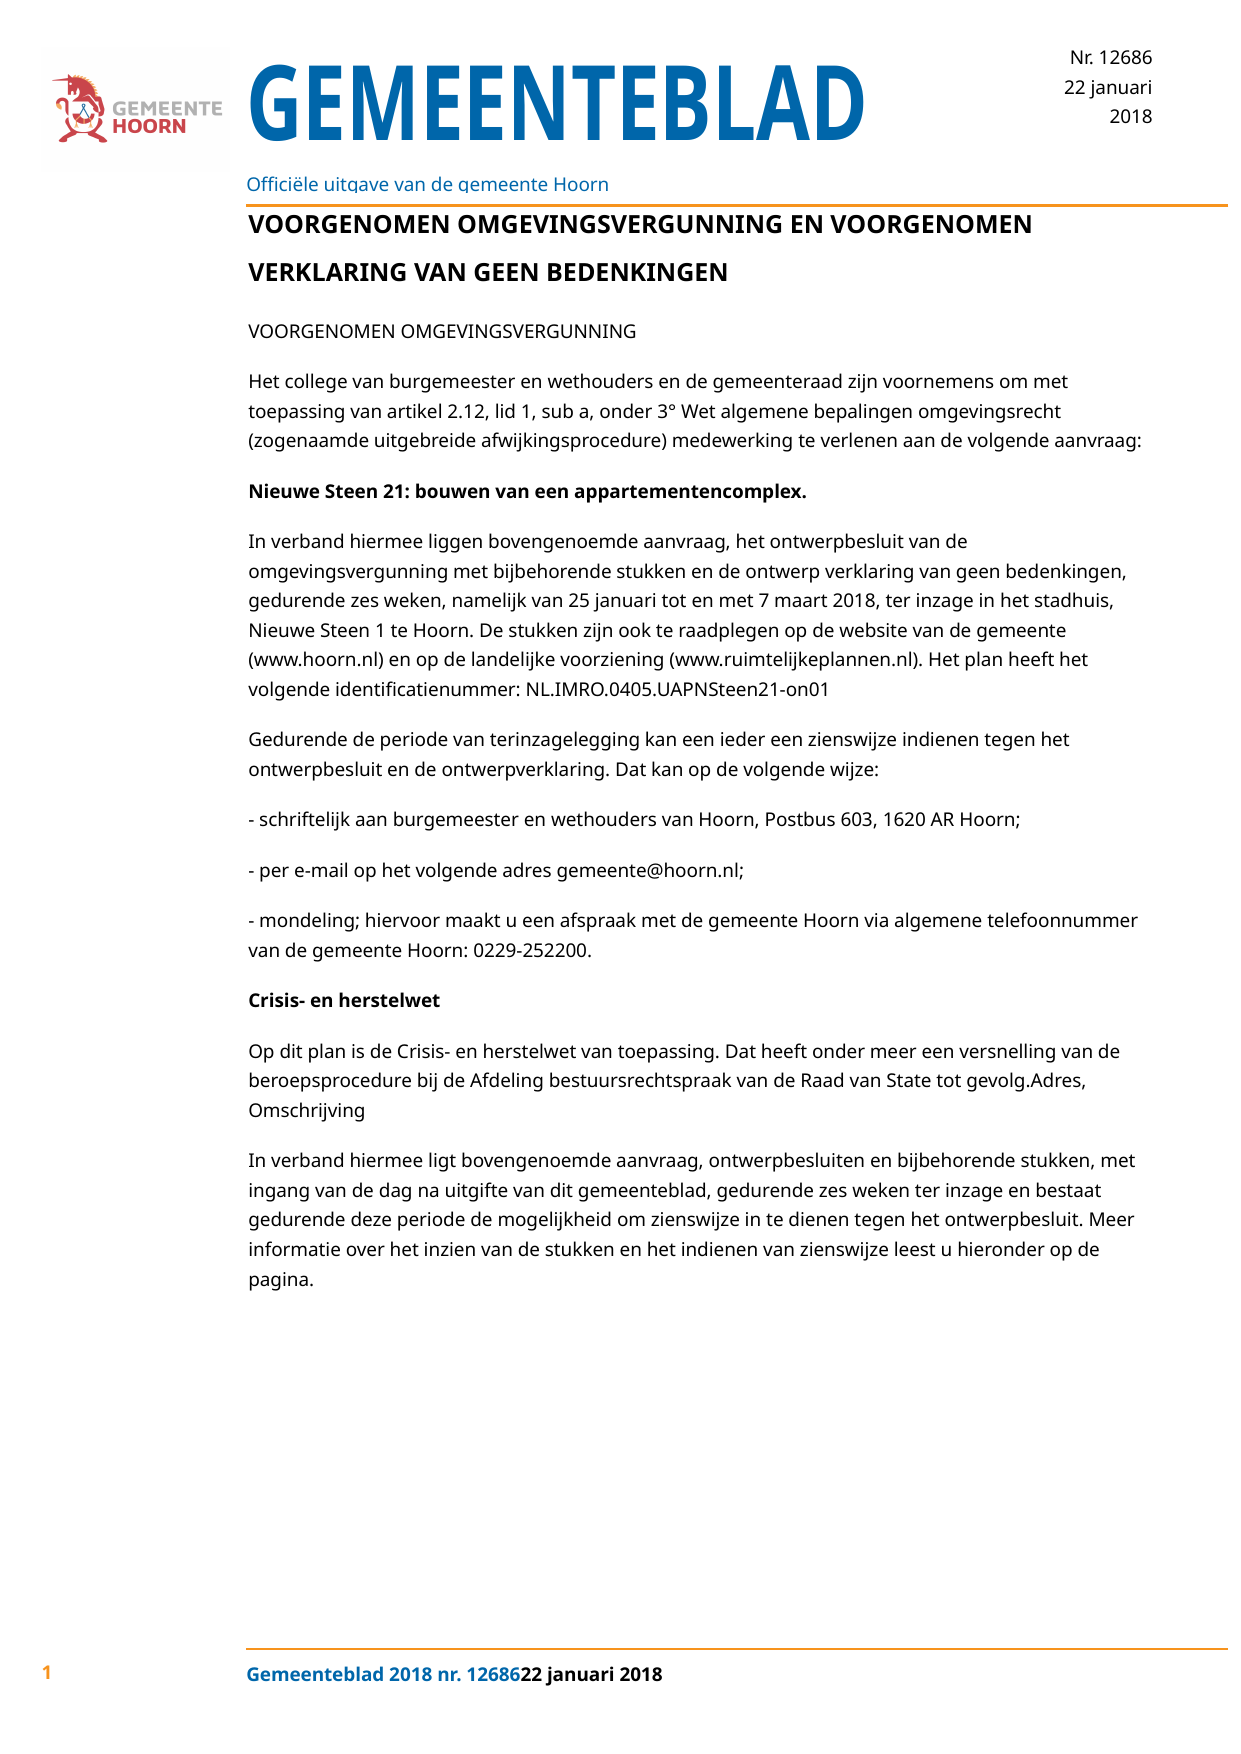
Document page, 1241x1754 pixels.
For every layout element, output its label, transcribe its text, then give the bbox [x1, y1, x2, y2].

picture [41, 47, 231, 172]
text Nieuwe Steen 21: bouwen van een appartementencomplex. [248, 478, 1152, 504]
text VOORGENOMEN OMGEVINGSVERGUNNING EN VOORGENOMEN VERKLARING VAN GEEN BEDENKINGEN [248, 207, 1152, 288]
text - mondeling; hiervoor maakt u een afspraak met de gemeente Hoorn via algemene telefoonnummer van de gemeente Hoorn: 0229-252200. [248, 907, 1152, 963]
text Crisis- en herstelwet [248, 987, 1152, 1013]
text Het college van burgemeester en wethouders en de gemeenteraad zijn voornemens om met toepassing van artikel 2.12, lid 1, sub a, onder 3° Wet algemene bepalingen omgevingsrecht (zogenaamde uitgebreide afwijkingsprocedure) medewerking te verlenen aan de volgende aanvraag: [248, 368, 1152, 453]
text VOORGENOMEN OMGEVINGSVERGUNNING [248, 318, 1152, 344]
text Gedurende de periode van terinzagelegging kan een ieder een zienswijze indienen tegen het ontwerpbesluit en de ontwerpverklaring. Dat kan op de volgende wijze: [248, 727, 1152, 782]
text In verband hiermee ligt bovengenoemde aanvraag, ontwerpbesluiten en bijbehorende stukken, met ingang van de dag na uitgifte van dit gemeenteblad, gedurende zes weken ter inzage en bestaat gedurende deze periode de mogelijkheid om zienswijze in te dienen tegen het ontwerpbesluit. Meer informatie over het inzien van de stukken en het indienen van zienswijze leest u hieronder op de pagina. [248, 1147, 1152, 1292]
text In verband hiermee liggen bovengenoemde aanvraag, het ontwerpbesluit van de omgevingsvergunning met bijbehorende stukken en de ontwerp verklaring van geen bedenkingen, gedurende zes weken, namelijk van 25 januari tot en met 7 maart 2018, ter inzage in het stadhuis, Nieuwe Steen 1 te Hoorn. De stukken zijn ook te raadplegen op de website van de gemeente (www.hoorn.nl) en op de landelijke voorziening (www.ruimtelijkeplannen.nl). Het plan heeft het volgende identificatienummer: NL.IMRO.0405.UAPNSteen21-on01 [248, 528, 1152, 702]
text - schriftelijk aan burgemeester en wethouders van Hoorn, Postbus 603, 1620 AR Hoorn; [248, 807, 1152, 832]
text - per e-mail op het volgende adres gemeente@hoorn.nl; [248, 857, 1152, 883]
text Op dit plan is de Crisis- en herstelwet van toepassing. Dat heeft onder meer een versnelling van de beroepsprocedure bij de Afdeling bestuursrechtspraak van de Raad van State tot gevolg.Adres, Omschrijving [248, 1038, 1152, 1123]
